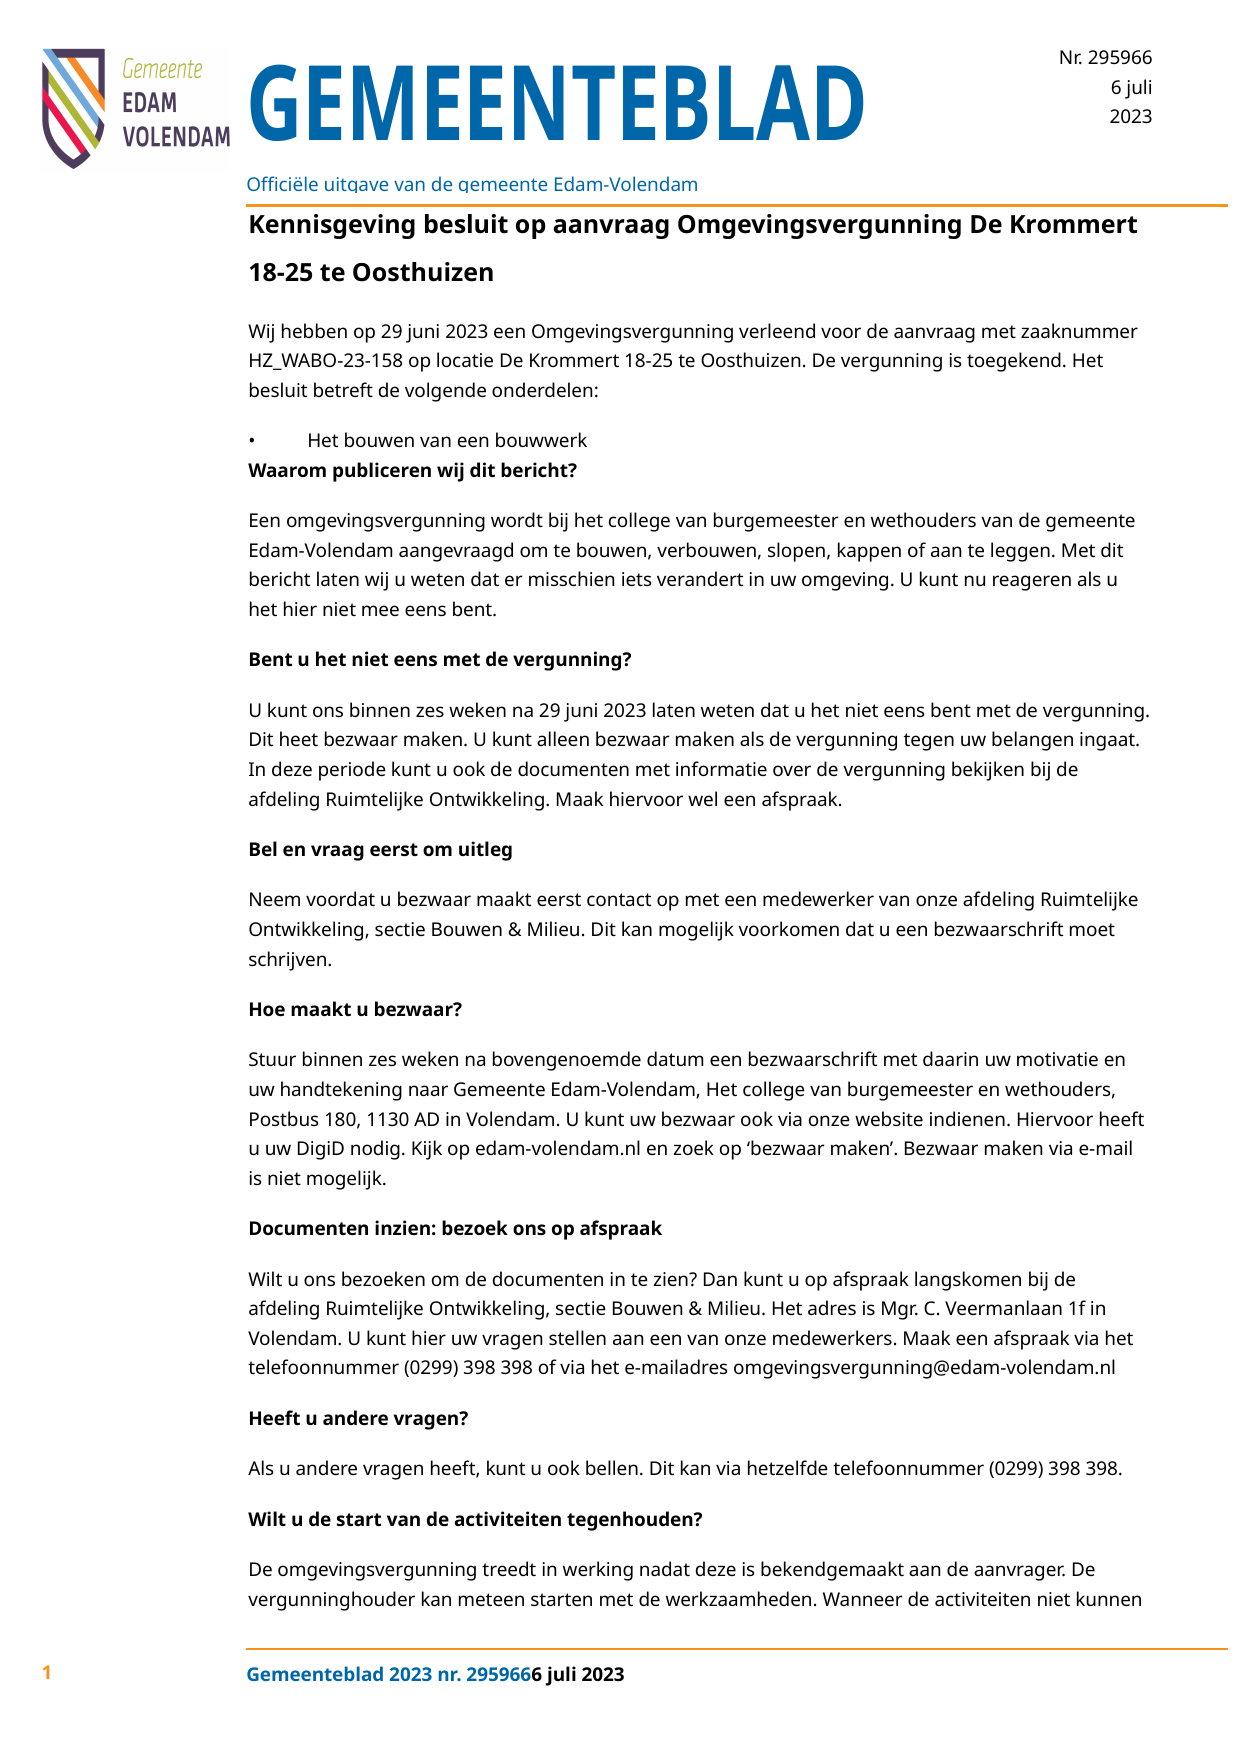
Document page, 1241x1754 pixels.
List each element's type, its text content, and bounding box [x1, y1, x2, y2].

text Heeft u andere vragen? [248, 1405, 1152, 1431]
text Bent u het niet eens met de vergunning? [248, 647, 1152, 672]
text Een omgevingsvergunning wordt bij het college van burgemeester en wethouders van de gemeente Edam-Volendam aangevraagd om te bouwen, verbouwen, slopen, kappen of aan te leggen. Met dit bericht laten wij u weten dat er misschien iets verandert in uw omgeving. U kunt nu reageren als u het hier niet mee eens bent. [248, 507, 1152, 622]
text Wij hebben op 29 juni 2023 een Omgevingsvergunning verleend voor de aanvraag met zaaknummer HZ_WABO-23-158 op locatie De Krommert 18-25 te Oosthuizen. De vergunning is toegekend. Het besluit betreft de volgende onderdelen: [248, 318, 1152, 403]
text Wilt u de start van de activiteiten tegenhouden? [248, 1506, 1152, 1532]
picture [41, 47, 231, 172]
text Hoe maakt u bezwaar? [248, 996, 1152, 1022]
text U kunt ons binnen zes weken na 29 juni 2023 laten weten dat u het niet eens bent met de vergunning. Dit heet bezwaar maken. U kunt alleen bezwaar maken als de vergunning tegen uw belangen ingaat. In deze periode kunt u ook de documenten met informatie over de vergunning bekijken bij de afdeling Ruimtelijke Ontwikkeling. Maak hiervoor wel een afspraak. [248, 697, 1152, 812]
text Kennisgeving besluit op aanvraag Omgevingsvergunning De Krommert 18-25 te Oosthuizen [248, 207, 1152, 288]
text Stuur binnen zes weken na bovengenoemde datum een bezwaarschrift met daarin uw motivatie en uw handtekening naar Gemeente Edam-Volendam, Het college van burgemeester en wethouders, Postbus 180, 1130 AD in Volendam. U kunt uw bezwaar ook via onze website indienen. Hiervoor heeft u uw DigiD nodig. Kijk op edam-volendam.nl en zoek op ‘bezwaar maken’. Bezwaar maken via e-mail is niet mogelijk. [248, 1047, 1152, 1191]
text Bel en vraag eerst om uitleg [248, 836, 1152, 862]
text De omgevingsvergunning treedt in werking nadat deze is bekendgemaakt aan de aanvrager. De vergunninghouder kan meteen starten met de werkzaamheden. Wanneer de activiteiten niet kunnen [248, 1556, 1152, 1612]
text Neem voordat u bezwaar maakt eerst contact op met een medewerker van onze afdeling Ruimtelijke Ontwikkeling, sectie Bouwen & Milieu. Dit kan mogelijk voorkomen dat u een bezwaarschrift moet schrijven. [248, 887, 1152, 972]
list Het bouwen van een bouwwerk [248, 427, 1152, 453]
text Waarom publiceren wij dit bericht? [248, 457, 1152, 483]
text Documenten inzien: bezoek ons op afspraak [248, 1215, 1152, 1241]
text Wilt u ons bezoeken om de documenten in te zien? Dan kunt u op afspraak langskomen bij de afdeling Ruimtelijke Ontwikkeling, sectie Bouwen & Milieu. Het adres is Mgr. C. Veermanlaan 1f in Volendam. U kunt hier uw vragen stellen aan een van onze medewerkers. Maak een afspraak via het telefoonnummer (0299) 398 398 of via het e-mailadres omgevingsvergunning@edam-volendam.nl [248, 1266, 1152, 1380]
text Als u andere vragen heeft, kunt u ook bellen. Dit kan via hetzelfde telefoonnummer (0299) 398 398. [248, 1455, 1152, 1481]
